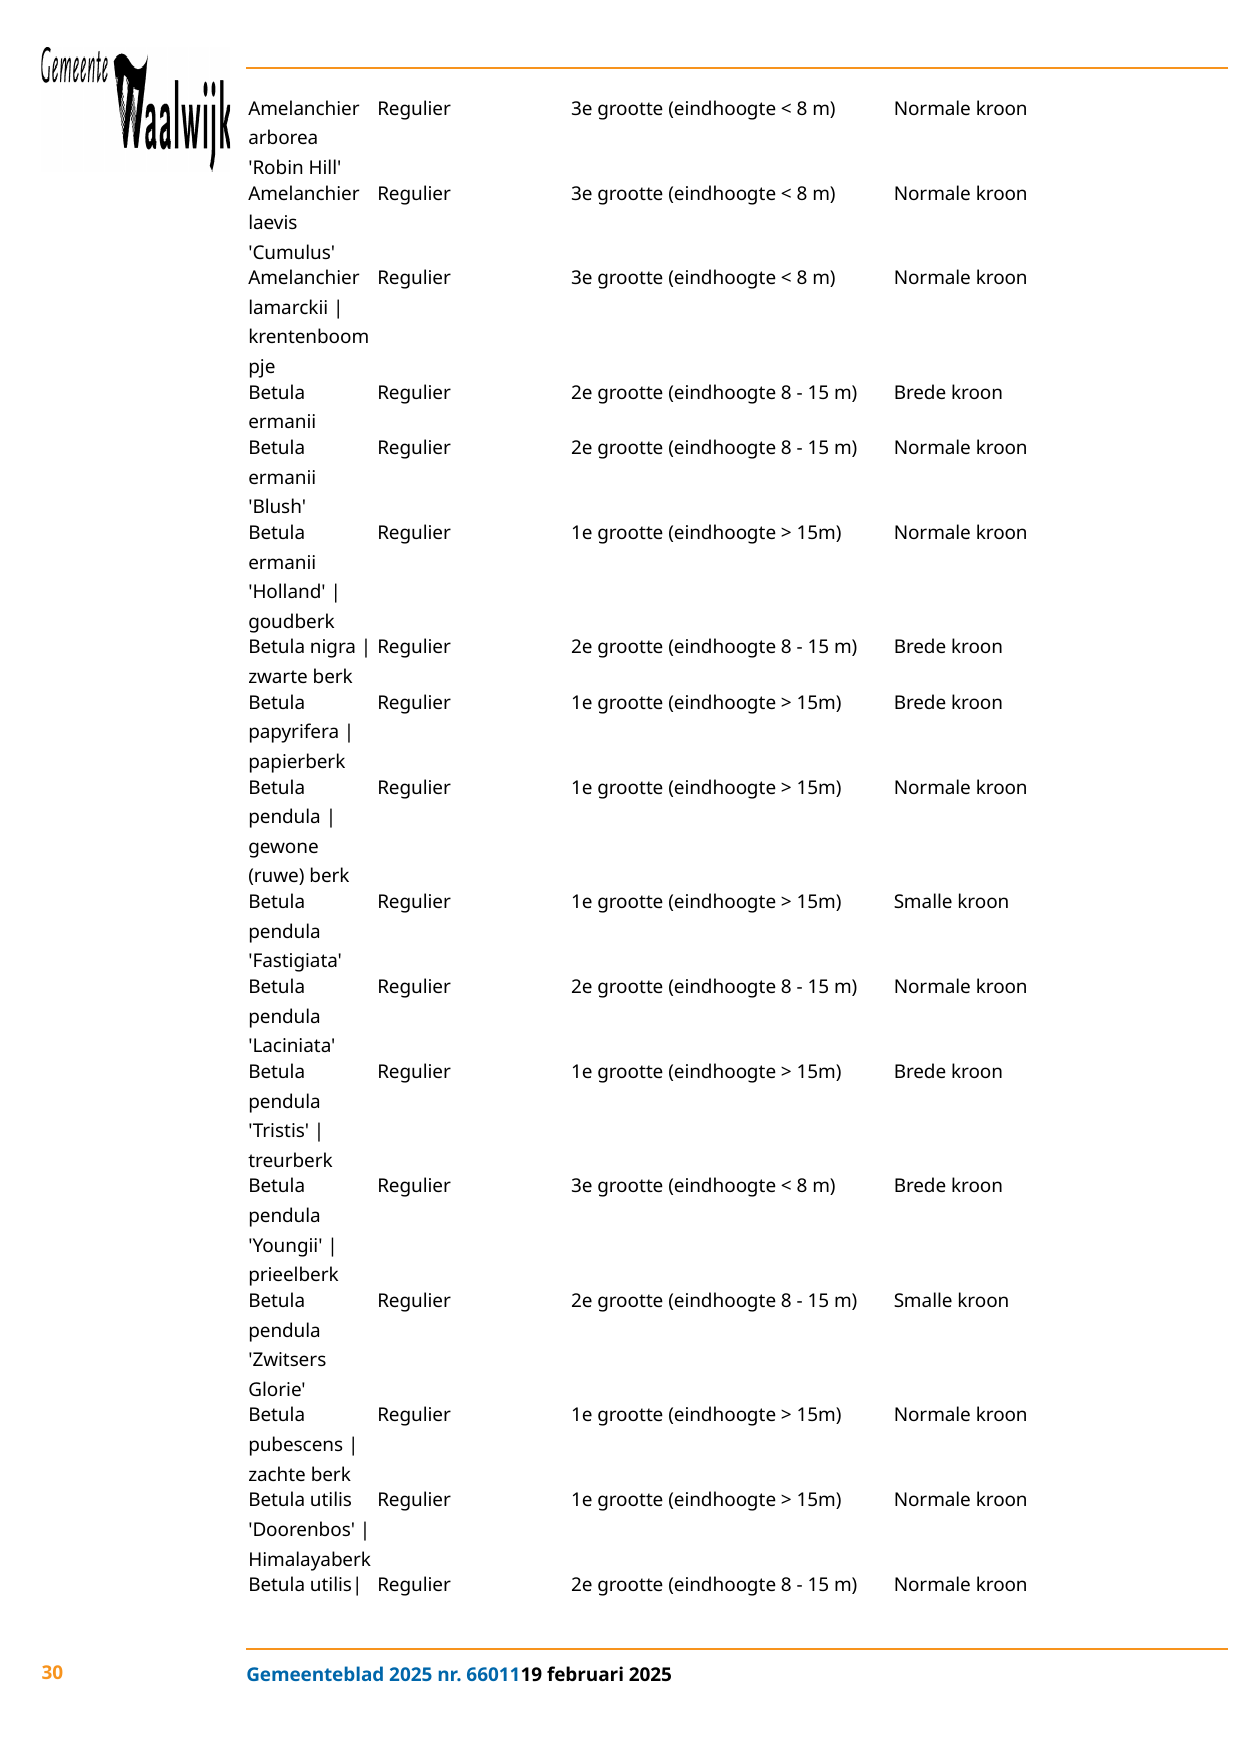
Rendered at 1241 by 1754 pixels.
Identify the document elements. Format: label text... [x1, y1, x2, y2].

table_cell Smalle kroon [894, 1287, 1152, 1402]
table_cell 2e grootte (eindhoogte 8 - 15 m) [571, 1287, 893, 1402]
table_cell 2e grootte (eindhoogte 8 - 15 m) [571, 1571, 893, 1597]
table_cell Betula pendula 'Fastigiata' [248, 889, 377, 973]
table_cell 3e grootte (eindhoogte < 8 m) [571, 1173, 893, 1287]
table_cell Betula pendula | gewone (ruwe) berk [248, 774, 377, 888]
table_cell Regulier [377, 1402, 571, 1487]
table_cell Regulier [377, 689, 571, 774]
table_cell Betula papyrifera | papierberk [248, 689, 377, 774]
table_cell Regulier [377, 95, 571, 180]
table_cell Betula pendula 'Youngii' | prieelberk [248, 1173, 377, 1287]
table_cell Betula ermanii 'Blush' [248, 434, 377, 519]
table_cell Normale kroon [894, 1487, 1152, 1571]
table_cell Brede kroon [894, 1058, 1152, 1173]
table_cell Regulier [377, 1173, 571, 1287]
table_cell 1e grootte (eindhoogte > 15m) [571, 519, 893, 634]
table_cell Amelanchier arborea 'Robin Hill' [248, 95, 377, 180]
table_cell Betula ermanii [248, 379, 377, 434]
table_cell 2e grootte (eindhoogte 8 - 15 m) [571, 379, 893, 434]
table_cell Normale kroon [894, 180, 1152, 264]
table_cell 1e grootte (eindhoogte > 15m) [571, 1058, 893, 1173]
table_cell Normale kroon [894, 973, 1152, 1058]
table_cell Regulier [377, 973, 571, 1058]
table_cell Normale kroon [894, 265, 1152, 379]
table_cell 1e grootte (eindhoogte > 15m) [571, 1402, 893, 1487]
table_cell Brede kroon [894, 1173, 1152, 1287]
table_cell 1e grootte (eindhoogte > 15m) [571, 889, 893, 973]
table_cell Regulier [377, 1287, 571, 1402]
table_cell Regulier [377, 379, 571, 434]
table_cell Regulier [377, 774, 571, 888]
table_cell Regulier [377, 1487, 571, 1571]
table_cell Betula pubescens | zachte berk [248, 1402, 377, 1487]
table_cell Betula utilis| [248, 1571, 377, 1597]
table_cell Regulier [377, 180, 571, 264]
table_cell Betula pendula 'Zwitsers Glorie' [248, 1287, 377, 1402]
table_cell Regulier [377, 889, 571, 973]
table_cell 2e grootte (eindhoogte 8 - 15 m) [571, 434, 893, 519]
table_cell 1e grootte (eindhoogte > 15m) [571, 1487, 893, 1571]
table_cell Betula ermanii 'Holland' | goudberk [248, 519, 377, 634]
table_cell Normale kroon [894, 95, 1152, 180]
table_cell Brede kroon [894, 379, 1152, 434]
table_cell Betula nigra | zwarte berk [248, 634, 377, 689]
table_cell Amelanchier laevis 'Cumulus' [248, 180, 377, 264]
table_cell Brede kroon [894, 689, 1152, 774]
table_cell Betula utilis 'Doorenbos' | Himalayaberk [248, 1487, 377, 1571]
table_cell 3e grootte (eindhoogte < 8 m) [571, 180, 893, 264]
table_cell Regulier [377, 265, 571, 379]
table_cell 2e grootte (eindhoogte 8 - 15 m) [571, 634, 893, 689]
table_cell 2e grootte (eindhoogte 8 - 15 m) [571, 973, 893, 1058]
table_cell Regulier [377, 434, 571, 519]
table_cell 1e grootte (eindhoogte > 15m) [571, 689, 893, 774]
table_cell Normale kroon [894, 434, 1152, 519]
table_cell Normale kroon [894, 774, 1152, 888]
table_cell Normale kroon [894, 1402, 1152, 1487]
table_cell Normale kroon [894, 1571, 1152, 1597]
table_cell 3e grootte (eindhoogte < 8 m) [571, 265, 893, 379]
table_cell Betula pendula 'Tristis' | treurberk [248, 1058, 377, 1173]
table_cell Regulier [377, 1058, 571, 1173]
table_cell 1e grootte (eindhoogte > 15m) [571, 774, 893, 888]
table_cell 3e grootte (eindhoogte < 8 m) [571, 95, 893, 180]
table_cell Normale kroon [894, 519, 1152, 634]
table_cell Betula pendula 'Laciniata' [248, 973, 377, 1058]
table_cell Regulier [377, 634, 571, 689]
table_cell Amelanchier lamarckii | krentenboompje [248, 265, 377, 379]
picture [41, 47, 231, 172]
table_cell Regulier [377, 1571, 571, 1597]
table_cell Regulier [377, 519, 571, 634]
table_cell Brede kroon [894, 634, 1152, 689]
table_cell Smalle kroon [894, 889, 1152, 973]
